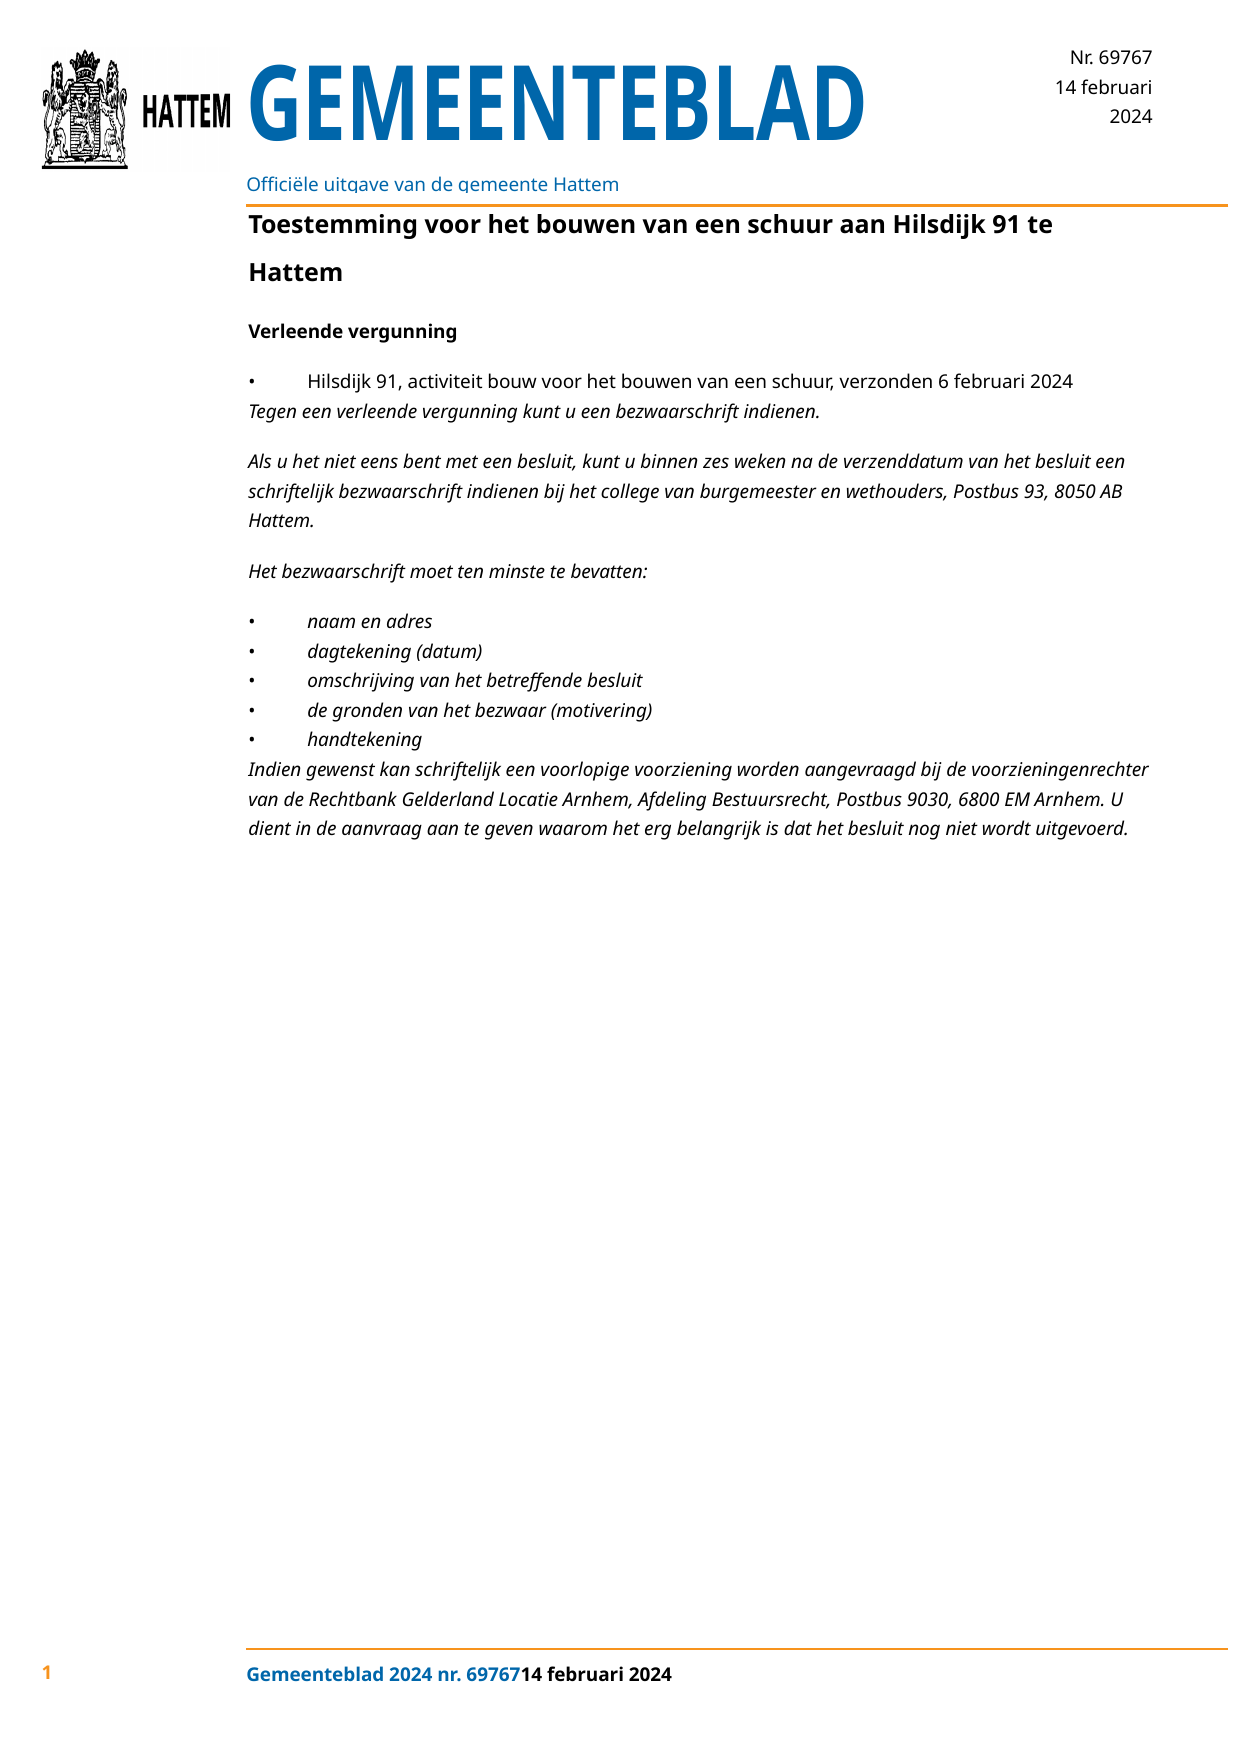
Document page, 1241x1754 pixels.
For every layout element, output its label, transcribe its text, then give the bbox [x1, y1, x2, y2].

text Het bezwaarschrift moet ten minste te bevatten: [248, 558, 1152, 584]
text Tegen een verleende vergunning kunt u een bezwaarschrift indienen. [248, 398, 1152, 424]
text Indien gewenst kan schriftelijk een voorlopige voorziening worden aangevraagd bij de voorzieningenrechter van de Rechtbank Gelderland Locatie Arnhem, Afdeling Bestuursrecht, Postbus 9030, 6800 EM Arnhem. U dient in de aanvraag aan te geven waarom het erg belangrijk is dat het besluit nog niet wordt uitgevoerd. [248, 756, 1152, 841]
list Hilsdijk 91, activiteit bouw voor het bouwen van een schuur, verzonden 6 februari 2024 [248, 368, 1152, 394]
text Verleende vergunning [248, 318, 1152, 344]
list omschrijving van het betreffende besluit [248, 667, 1152, 693]
list dagtekening (datum) [248, 638, 1152, 664]
list naam en adres [248, 608, 1152, 634]
picture [41, 47, 231, 172]
list handtekening [248, 727, 1152, 752]
text Als u het niet eens bent met een besluit, kunt u binnen zes weken na de verzenddatum van het besluit een schriftelijk bezwaarschrift indienen bij het college van burgemeester en wethouders, Postbus 93, 8050 AB Hattem. [248, 448, 1152, 533]
text Toestemming voor het bouwen van een schuur aan Hilsdijk 91 te Hattem [248, 207, 1152, 288]
list de gronden van het bezwaar (motivering) [248, 697, 1152, 723]
